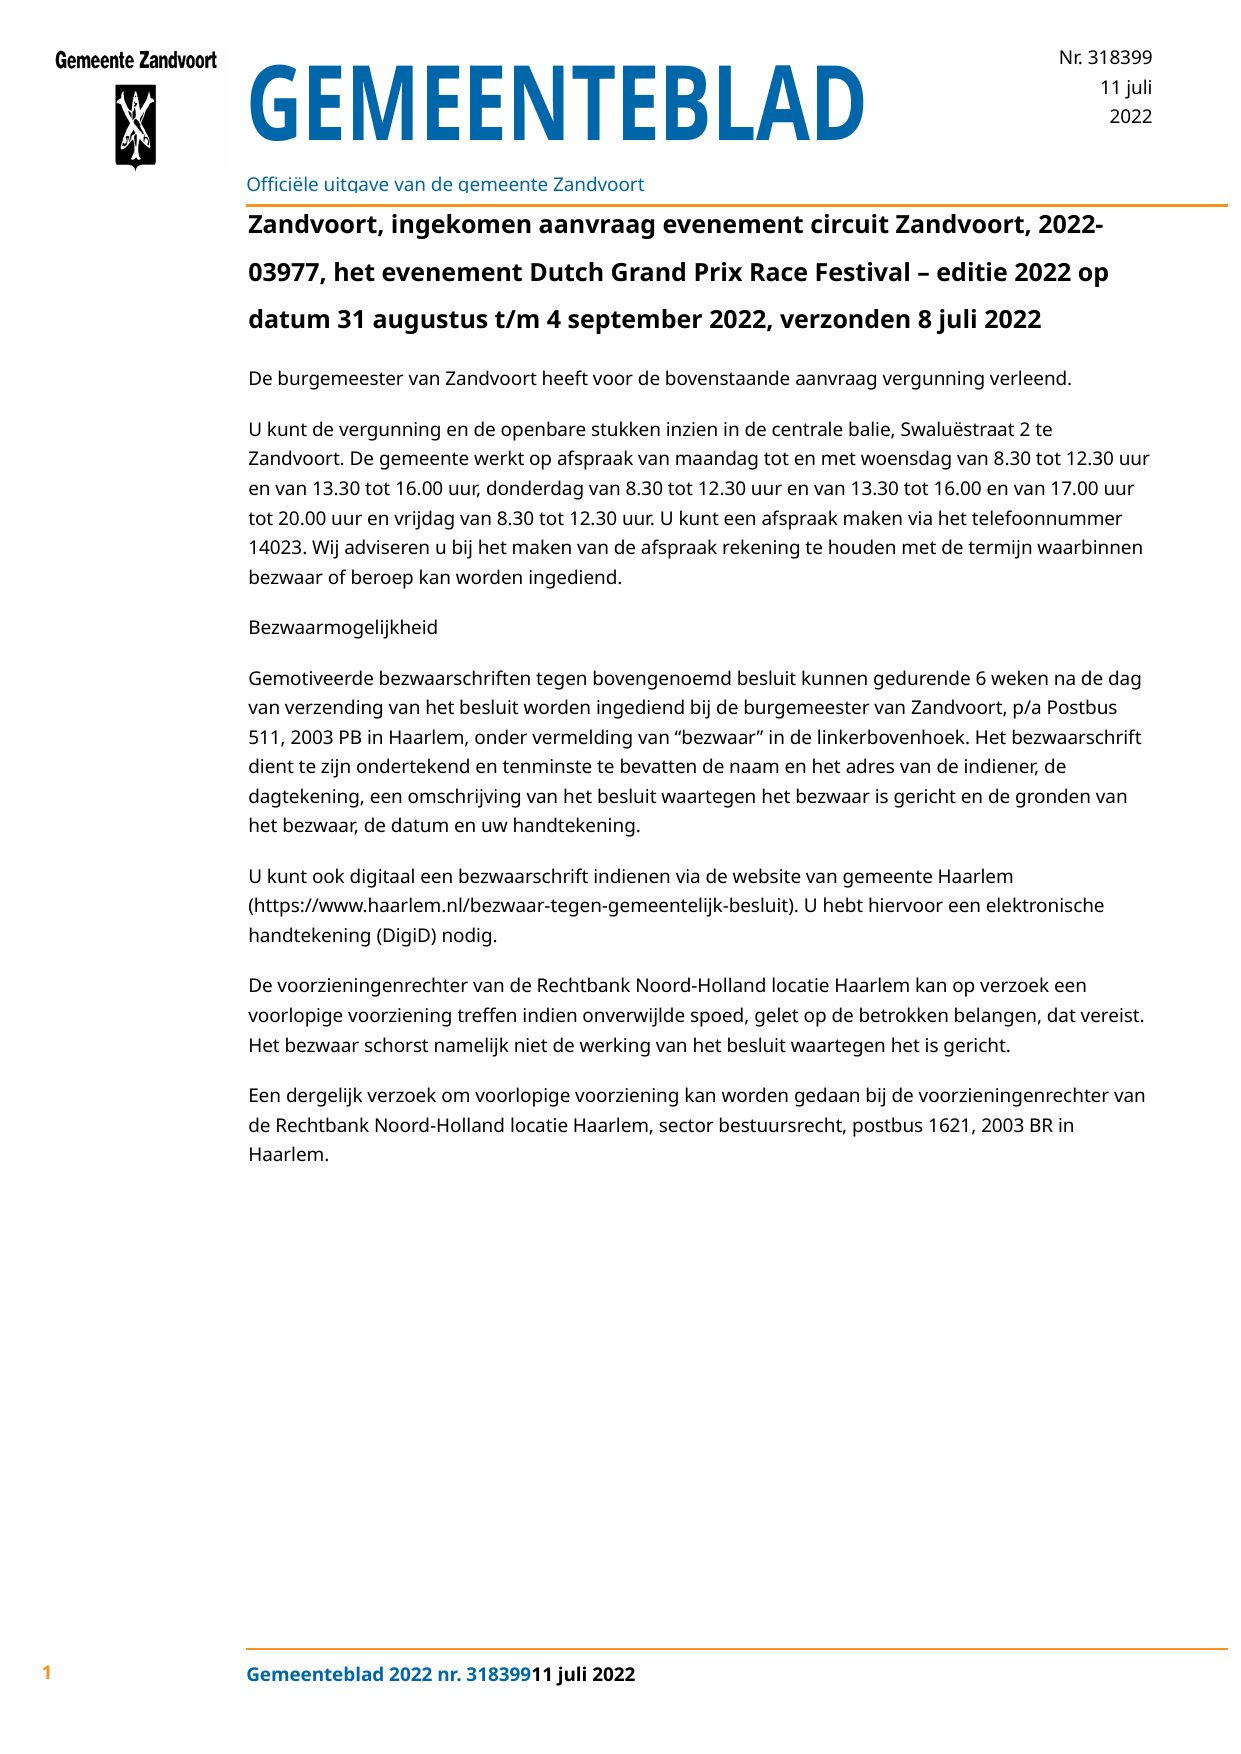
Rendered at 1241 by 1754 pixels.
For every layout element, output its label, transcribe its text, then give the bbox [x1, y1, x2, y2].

text Bezwaarmogelijkheid [248, 614, 1152, 640]
text U kunt de vergunning en de openbare stukken inzien in de centrale balie, Swaluëstraat 2 te Zandvoort. De gemeente werkt op afspraak van maandag tot en met woensdag van 8.30 tot 12.30 uur en van 13.30 tot 16.00 uur, donderdag van 8.30 tot 12.30 uur en van 13.30 tot 16.00 en van 17.00 uur tot 20.00 uur en vrijdag van 8.30 tot 12.30 uur. U kunt een afspraak maken via het telefoonnummer 14023. Wij adviseren u bij het maken van de afspraak rekening te houden met de termijn waarbinnen bezwaar of beroep kan worden ingediend. [248, 416, 1152, 589]
text De burgemeester van Zandvoort heeft voor de bovenstaande aanvraag vergunning verleend. [248, 366, 1152, 391]
text Zandvoort, ingekomen aanvraag evenement circuit Zandvoort, 2022-03977, het evenement Dutch Grand Prix Race Festival – editie 2022 op datum 31 augustus t/m 4 september 2022, verzonden 8 juli 2022 [248, 207, 1152, 336]
picture [41, 47, 231, 172]
text U kunt ook digitaal een bezwaarschrift indienen via de website van gemeente Haarlem (https://www.haarlem.nl/bezwaar-tegen-gemeentelijk-besluit). U hebt hiervoor een elektronische handtekening (DigiD) nodig. [248, 863, 1152, 948]
text De voorzieningenrechter van de Rechtbank Noord-Holland locatie Haarlem kan op verzoek een voorlopige voorziening treffen indien onverwijlde spoed, gelet op de betrokken belangen, dat vereist. Het bezwaar schorst namelijk niet de werking van het besluit waartegen het is gericht. [248, 973, 1152, 1057]
text Een dergelijk verzoek om voorlopige voorziening kan worden gedaan bij de voorzieningenrechter van de Rechtbank Noord-Holland locatie Haarlem, sector bestuursrecht, postbus 1621, 2003 BR in Haarlem. [248, 1082, 1152, 1167]
text Gemotiveerde bezwaarschriften tegen bovengenoemd besluit kunnen gedurende 6 weken na de dag van verzending van het besluit worden ingediend bij de burgemeester van Zandvoort, p/a Postbus 511, 2003 PB in Haarlem, onder vermelding van “bezwaar” in de linkerbovenhoek. Het bezwaarschrift dient te zijn ondertekend en tenminste te bevatten de naam en het adres van de indiener, de dagtekening, een omschrijving van het besluit waartegen het bezwaar is gericht en de gronden van het bezwaar, de datum en uw handtekening. [248, 665, 1152, 838]
